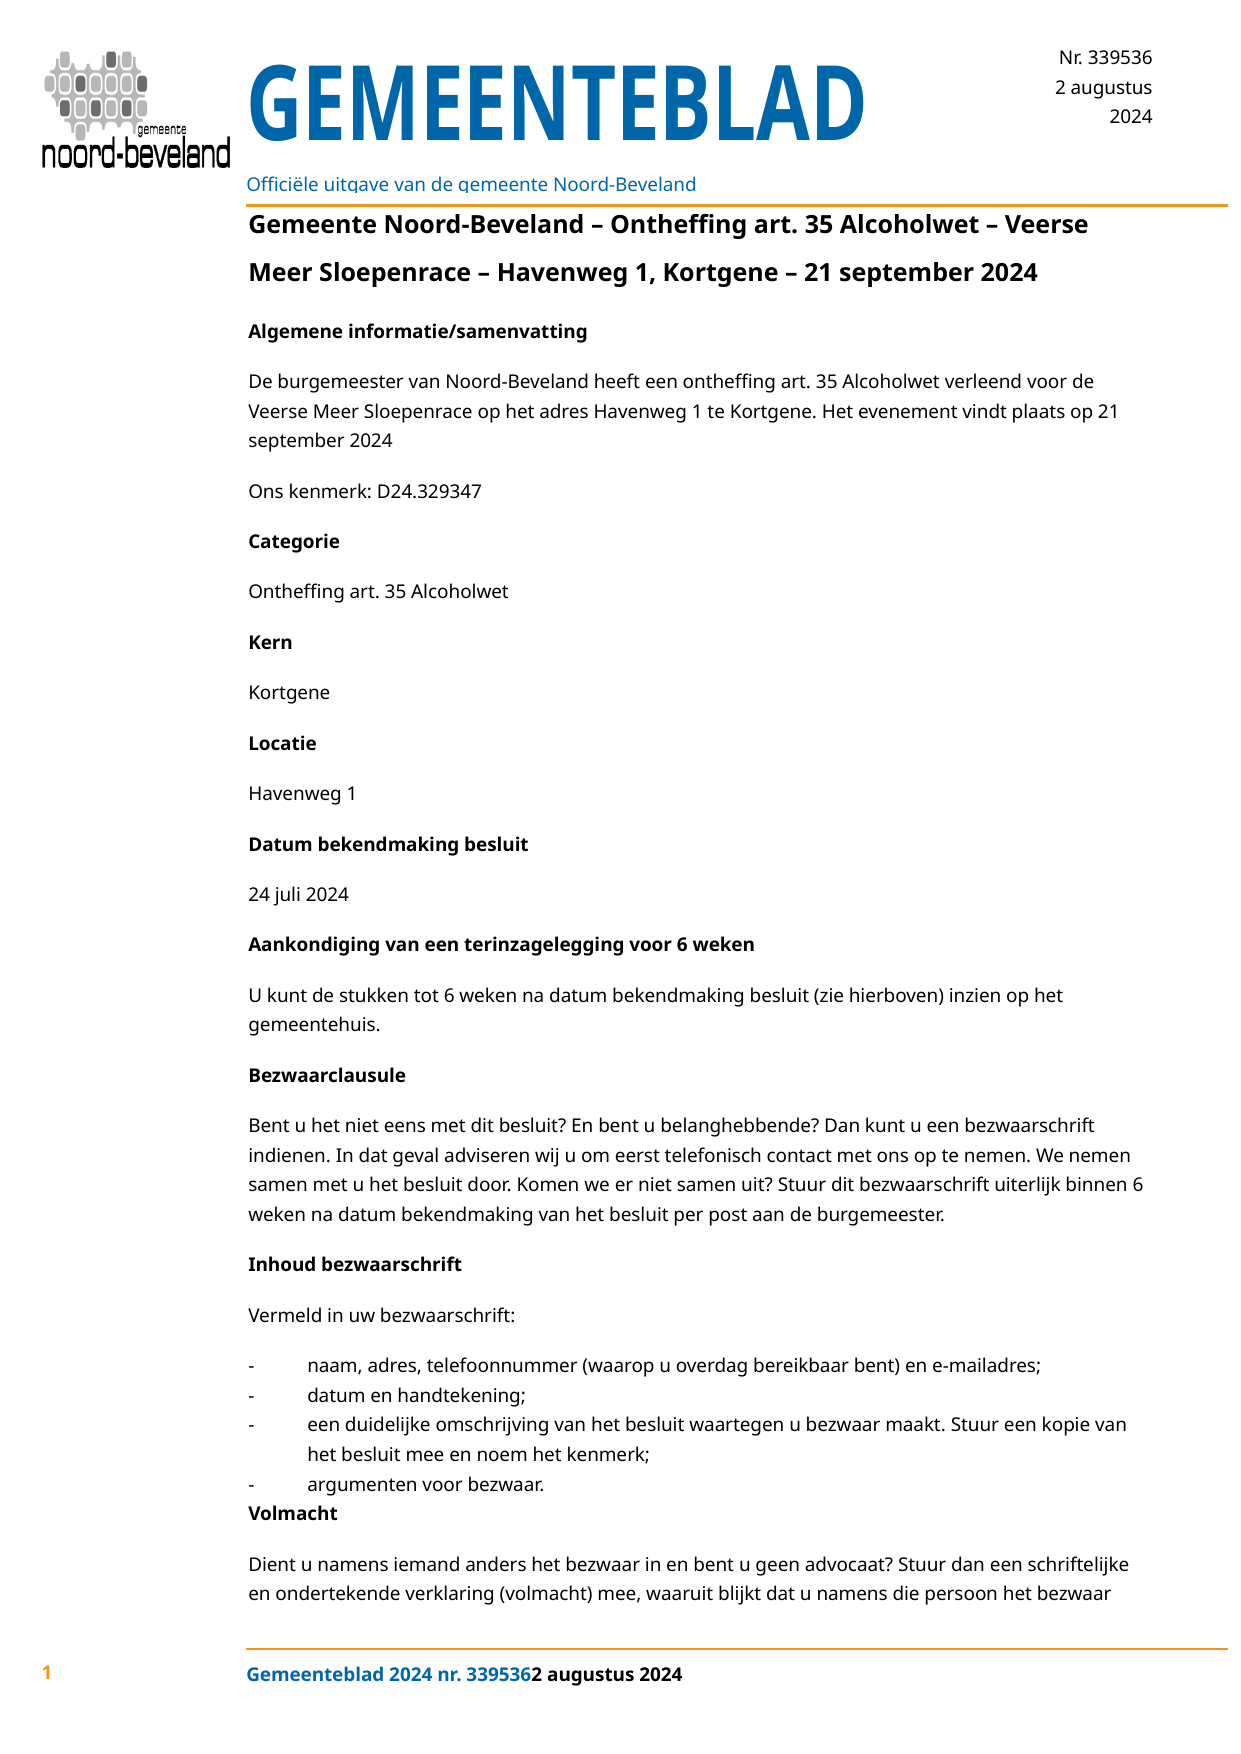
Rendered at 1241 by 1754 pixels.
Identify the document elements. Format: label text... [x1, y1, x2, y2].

text 24 juli 2024 [248, 881, 1152, 907]
text Inhoud bezwaarschrift [248, 1252, 1152, 1277]
text Ontheffing art. 35 Alcoholwet [248, 579, 1152, 604]
text Dient u namens iemand anders het bezwaar in en bent u geen advocaat? Stuur dan een schriftelijke en ondertekende verklaring (volmacht) mee, waaruit blijkt dat u namens die persoon het bezwaar [248, 1551, 1152, 1606]
text Algemene informatie/samenvatting [248, 318, 1152, 344]
text U kunt de stukken tot 6 weken na datum bekendmaking besluit (zie hierboven) inzien op het gemeentehuis. [248, 982, 1152, 1037]
list argumenten voor bezwaar. [248, 1471, 1152, 1497]
text Havenweg 1 [248, 780, 1152, 806]
text Vermeld in uw bezwaarschrift: [248, 1302, 1152, 1328]
text Bent u het niet eens met dit besluit? En bent u belanghebbende? Dan kunt u een bezwaarschrift indienen. In dat geval adviseren wij u om eerst telefonisch contact met ons op te nemen. We nemen samen met u het besluit door. Komen we er niet samen uit? Stuur dit bezwaarschrift uiterlijk binnen 6 weken na datum bekendmaking van het besluit per post aan de burgemeester. [248, 1112, 1152, 1227]
text Locatie [248, 730, 1152, 756]
picture [41, 47, 231, 172]
text Aankondiging van een terinzagelegging voor 6 weken [248, 932, 1152, 957]
text Datum bekendmaking besluit [248, 831, 1152, 857]
list datum en handtekening; [248, 1382, 1152, 1408]
text Categorie [248, 528, 1152, 554]
list een duidelijke omschrijving van het besluit waartegen u bezwaar maakt. Stuur een kopie van het besluit mee en noem het kenmerk; [248, 1412, 1152, 1467]
list naam, adres, telefoonnummer (waarop u overdag bereikbaar bent) en e-mailadres; [248, 1352, 1152, 1378]
text Bezwaarclausule [248, 1062, 1152, 1088]
text Gemeente Noord-Beveland – Ontheffing art. 35 Alcoholwet – Veerse Meer Sloepenrace – Havenweg 1, Kortgene – 21 september 2024 [248, 207, 1152, 288]
text Volmacht [248, 1500, 1152, 1526]
text Kern [248, 629, 1152, 655]
text Kortgene [248, 679, 1152, 705]
text De burgemeester van Noord-Beveland heeft een ontheffing art. 35 Alcoholwet verleend voor de Veerse Meer Sloepenrace op het adres Havenweg 1 te Kortgene. Het evenement vindt plaats op 21 september 2024 [248, 368, 1152, 453]
text Ons kenmerk: D24.329347 [248, 478, 1152, 504]
